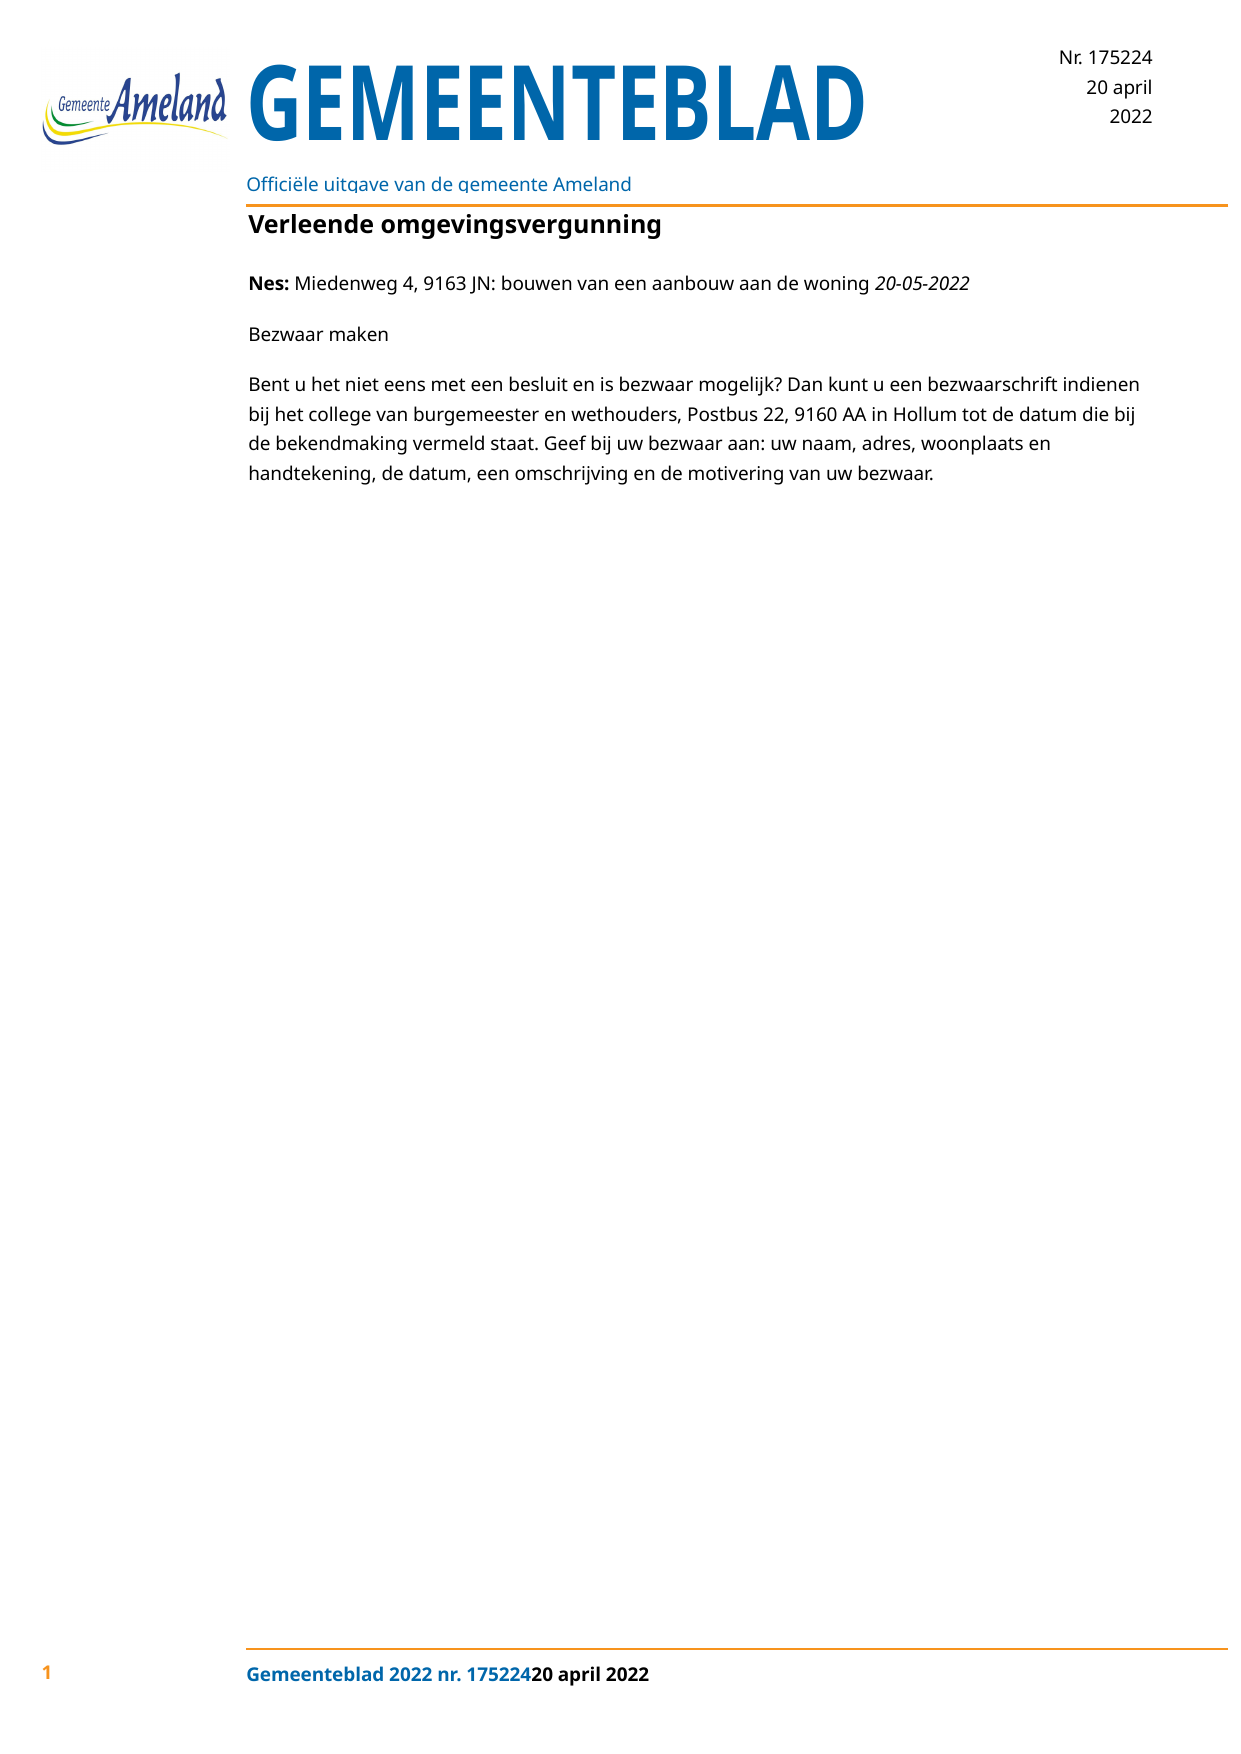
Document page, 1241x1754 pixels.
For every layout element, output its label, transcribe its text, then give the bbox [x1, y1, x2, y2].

text Bezwaar maken [248, 321, 1152, 346]
picture [41, 47, 231, 172]
text Nes: Miedenweg 4, 9163 JN: bouwen van een aanbouw aan de woning 20-05-2022 [248, 270, 1152, 296]
text Verleende omgevingsvergunning [248, 207, 1152, 241]
text Bent u het niet eens met een besluit en is bezwaar mogelijk? Dan kunt u een bezwaarschrift indienen bij het college van burgemeester en wethouders, Postbus 22, 9160 AA in Hollum tot de datum die bij de bekendmaking vermeld staat. Geef bij uw bezwaar aan: uw naam, adres, woonplaats en handtekening, de datum, een omschrijving en de motivering van uw bezwaar. [248, 371, 1152, 486]
